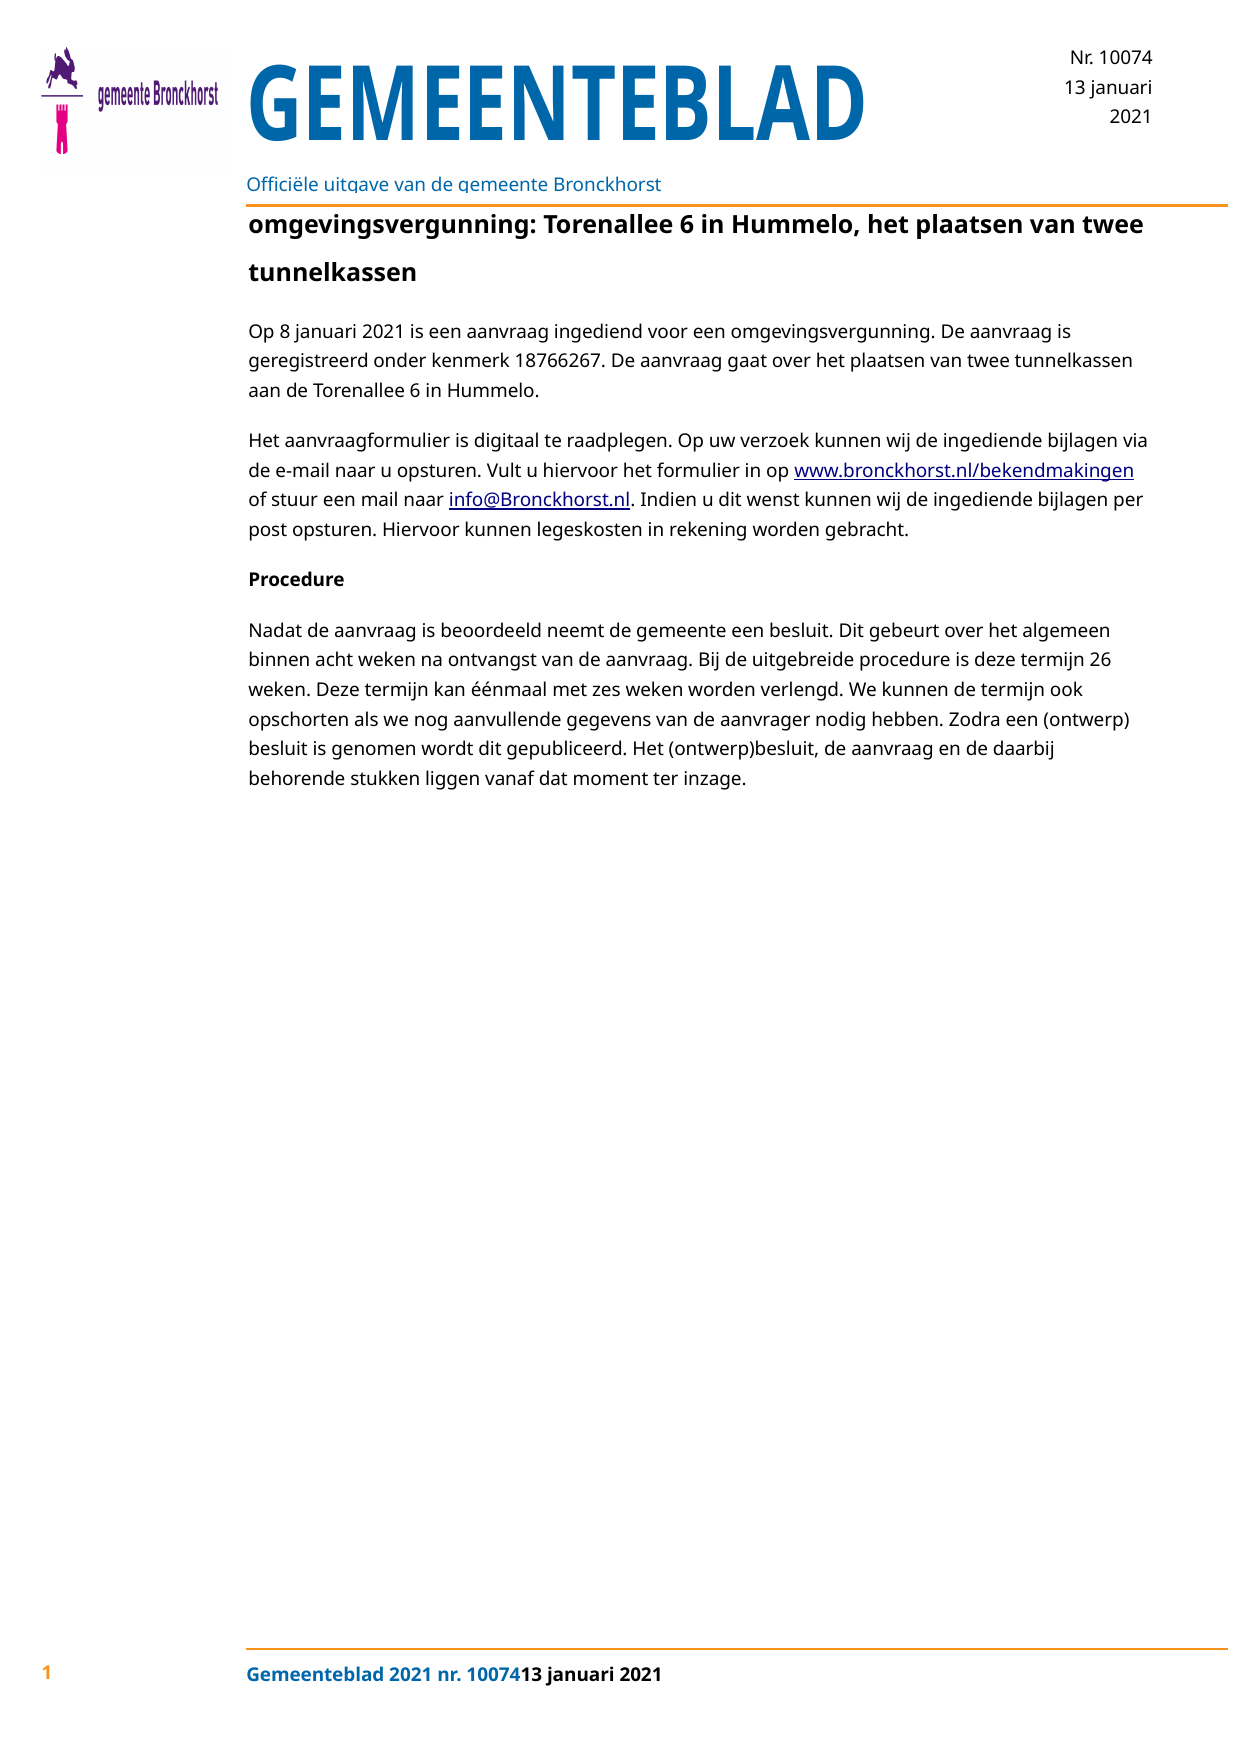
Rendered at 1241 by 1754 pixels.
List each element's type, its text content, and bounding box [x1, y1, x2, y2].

text Het aanvraagformulier is digitaal te raadplegen. Op uw verzoek kunnen wij de ingediende bijlagen via de e-mail naar u opsturen. Vult u hiervoor het formulier in op www.bronckhorst.nl/bekendmakingen of stuur een mail naar info@Bronckhorst.nl. Indien u dit wenst kunnen wij de ingediende bijlagen per post opsturen. Hiervoor kunnen legeskosten in rekening worden gebracht. [248, 427, 1152, 542]
picture [41, 47, 231, 172]
text omgevingsvergunning: Torenallee 6 in Hummelo, het plaatsen van twee tunnelkassen [248, 207, 1152, 288]
text Nadat de aanvraag is beoordeeld neemt de gemeente een besluit. Dit gebeurt over het algemeen binnen acht weken na ontvangst van de aanvraag. Bij de uitgebreide procedure is deze termijn 26 weken. Deze termijn kan éénmaal met zes weken worden verlengd. We kunnen de termijn ook opschorten als we nog aanvullende gegevens van de aanvrager nodig hebben. Zodra een (ontwerp) besluit is genomen wordt dit gepubliceerd. Het (ontwerp)besluit, de aanvraag en de daarbij behorende stukken liggen vanaf dat moment ter inzage. [248, 617, 1152, 791]
text Procedure [248, 567, 1152, 592]
text Op 8 januari 2021 is een aanvraag ingediend voor een omgevingsvergunning. De aanvraag is geregistreerd onder kenmerk 18766267. De aanvraag gaat over het plaatsen van twee tunnelkassen aan de Torenallee 6 in Hummelo. [248, 318, 1152, 403]
